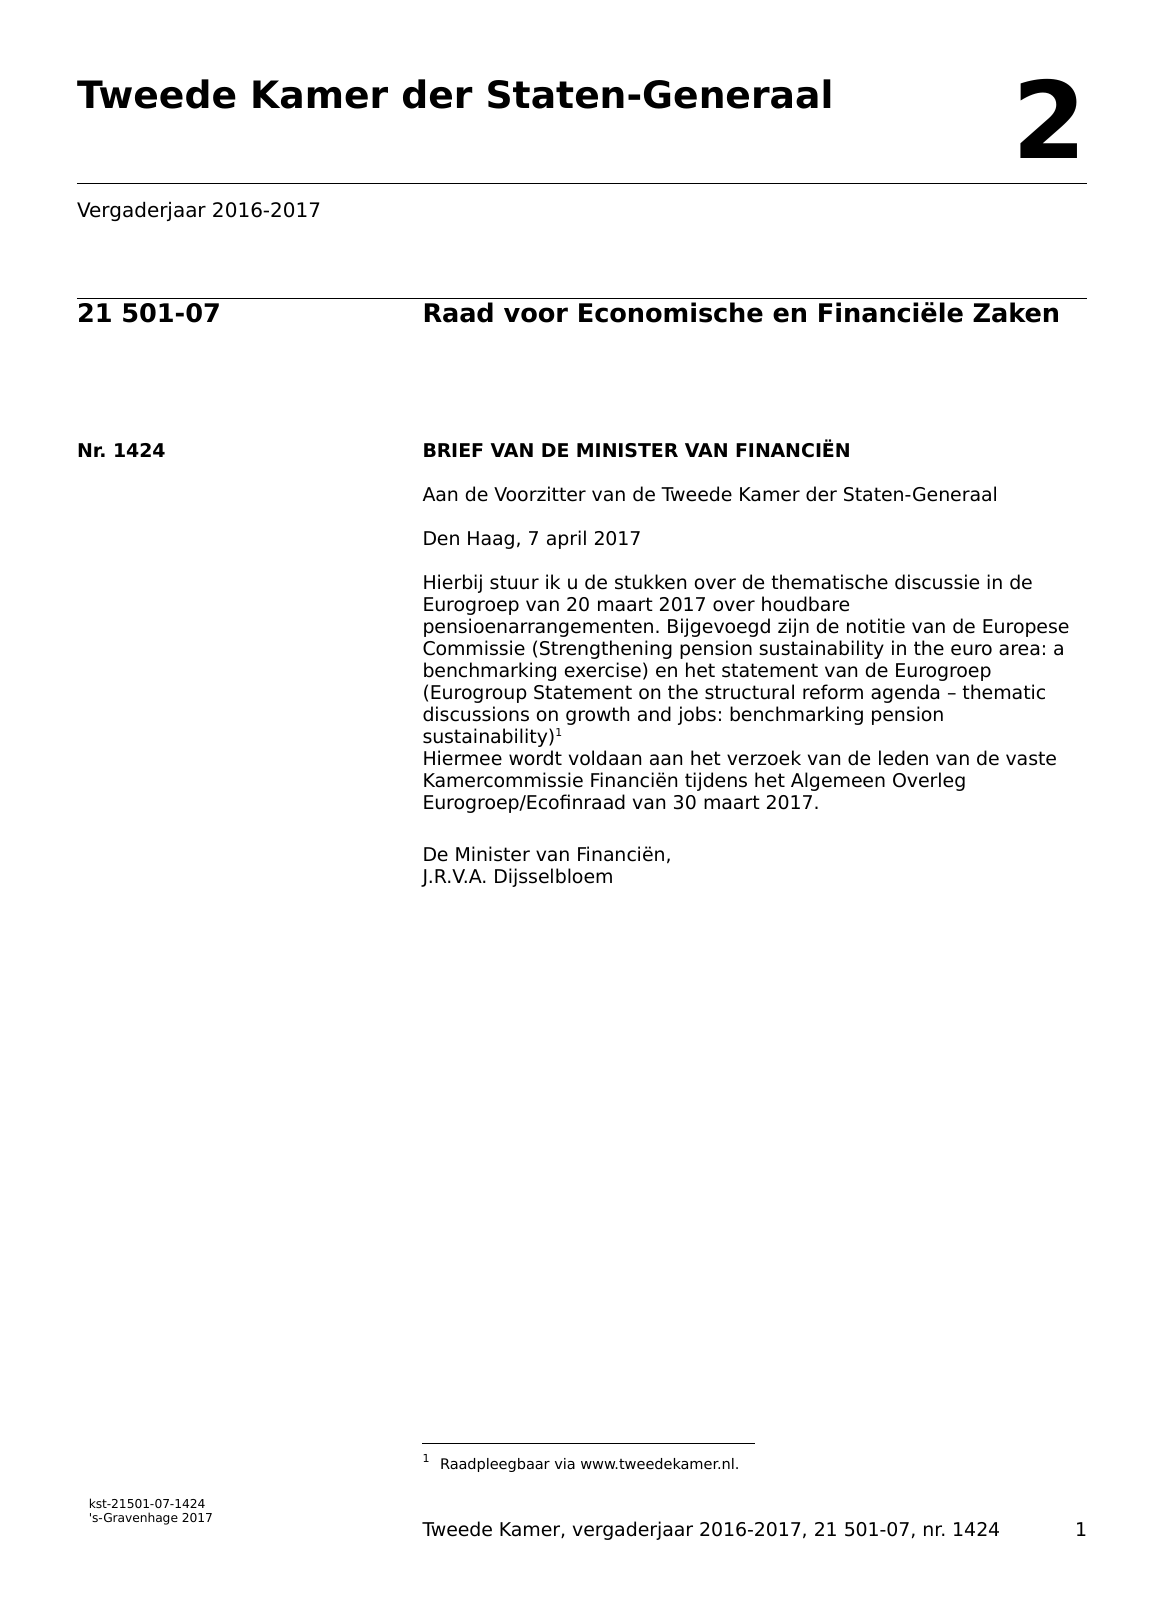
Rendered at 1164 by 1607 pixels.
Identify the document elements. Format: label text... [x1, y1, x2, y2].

subtitle 21 501-07 Raad voor Economische en Financiële Zaken [77, 299, 1087, 329]
table_header Tweede Kamer der Staten-Generaal [77, 59, 886, 183]
text Raadpleegbaar via www.tweedekamer.nl. [422, 1452, 1087, 1474]
text Aan de Voorzitter van de Tweede Kamer der Staten-Generaal [422, 484, 1087, 506]
text Hiermee wordt voldaan aan het verzoek van de leden van de vaste Kamercommissie Financiën tijdens het Algemeen Overleg Eurogroep/Ecofinraad van 30 maart 2017. [422, 748, 1087, 814]
text 's-Gravenhage 2017 [88, 1511, 323, 1525]
text Hierbij stuur ik u de stukken over de thematische discussie in de Eurogroep van 20 maart 2017 over houdbare pensioenarrangementen. Bijgevoegd zijn de notitie van de Europese Commissie (Strengthening pension sustainability in the euro area: a benchmarking exercise) en het statement van de Eurogroep (Eurogroup Statement on the structural reform agenda – thematic discussions on growth and jobs: benchmarking pension sustainability) [422, 572, 1087, 748]
subtitle Nr. 1424 BRIEF VAN DE MINISTER VAN FINANCIËN [77, 440, 1087, 462]
table_cell Vergaderjaar 2016-2017 [77, 184, 1087, 298]
table_header 2 [886, 59, 1087, 183]
text kst-21501-07-1424 [88, 1497, 323, 1511]
text De Minister van Financiën, J.R.V.A. Dijsselbloem [422, 844, 1087, 888]
text Den Haag, 7 april 2017 [422, 528, 1087, 550]
